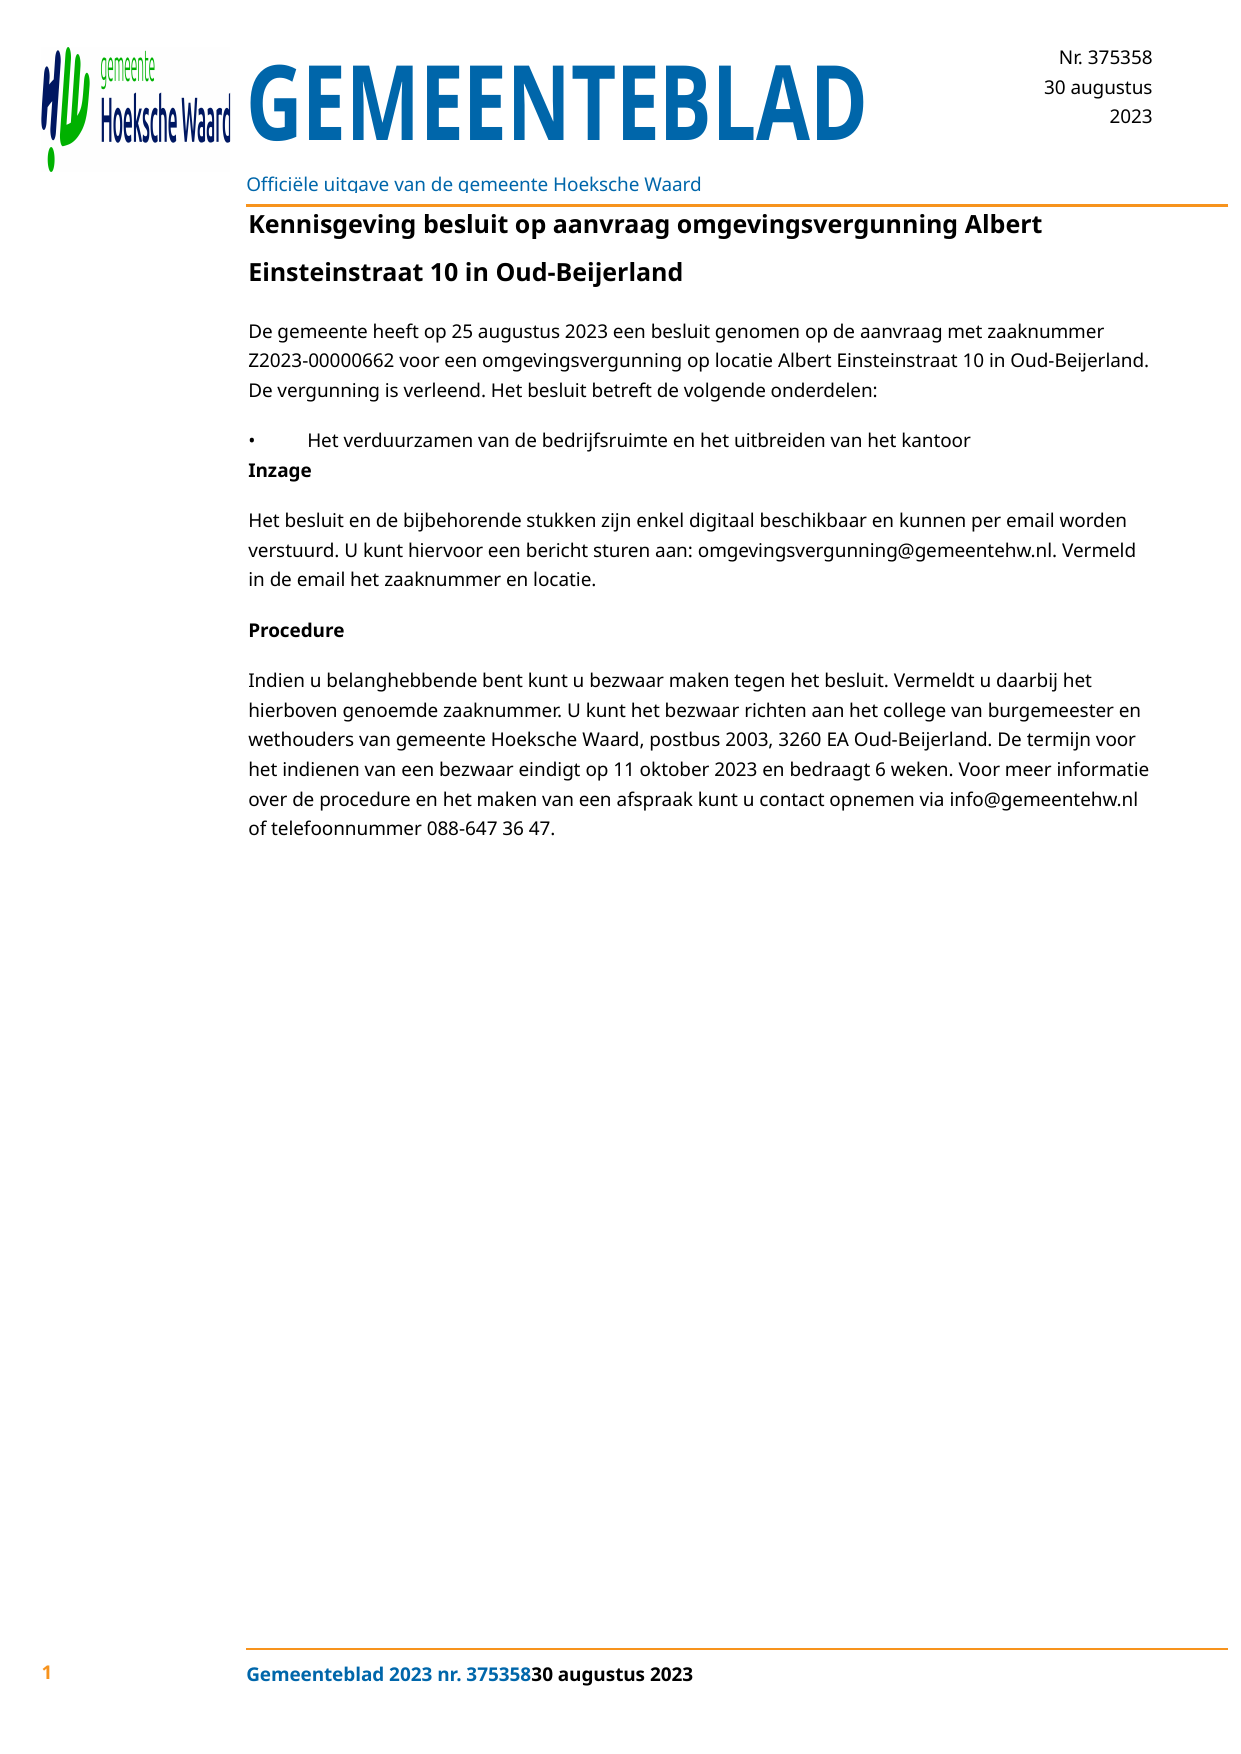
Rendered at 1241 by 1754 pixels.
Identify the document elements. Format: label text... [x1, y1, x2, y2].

picture [41, 47, 231, 172]
text De gemeente heeft op 25 augustus 2023 een besluit genomen op de aanvraag met zaaknummer Z2023-00000662 voor een omgevingsvergunning op locatie Albert Einsteinstraat 10 in Oud-Beijerland. De vergunning is verleend. Het besluit betreft de volgende onderdelen: [248, 318, 1152, 403]
text Indien u belanghebbende bent kunt u bezwaar maken tegen het besluit. Vermeldt u daarbij het hierboven genoemde zaaknummer. U kunt het bezwaar richten aan het college van burgemeester en wethouders van gemeente Hoeksche Waard, postbus 2003, 3260 EA Oud-Beijerland. De termijn voor het indienen van een bezwaar eindigt op 11 oktober 2023 en bedraagt 6 weken. Voor meer informatie over de procedure en het maken van een afspraak kunt u contact opnemen via info@gemeentehw.nl of telefoonnummer 088-647 36 47. [248, 667, 1152, 841]
list Het verduurzamen van de bedrijfsruimte en het uitbreiden van het kantoor [248, 427, 1152, 453]
text Inzage [248, 457, 1152, 483]
text Het besluit en de bijbehorende stukken zijn enkel digitaal beschikbaar en kunnen per email worden verstuurd. U kunt hiervoor een bericht sturen aan: omgevingsvergunning@gemeentehw.nl. Vermeld in de email het zaaknummer en locatie. [248, 507, 1152, 592]
text Kennisgeving besluit op aanvraag omgevingsvergunning Albert Einsteinstraat 10 in Oud-Beijerland [248, 207, 1152, 288]
text Procedure [248, 617, 1152, 643]
